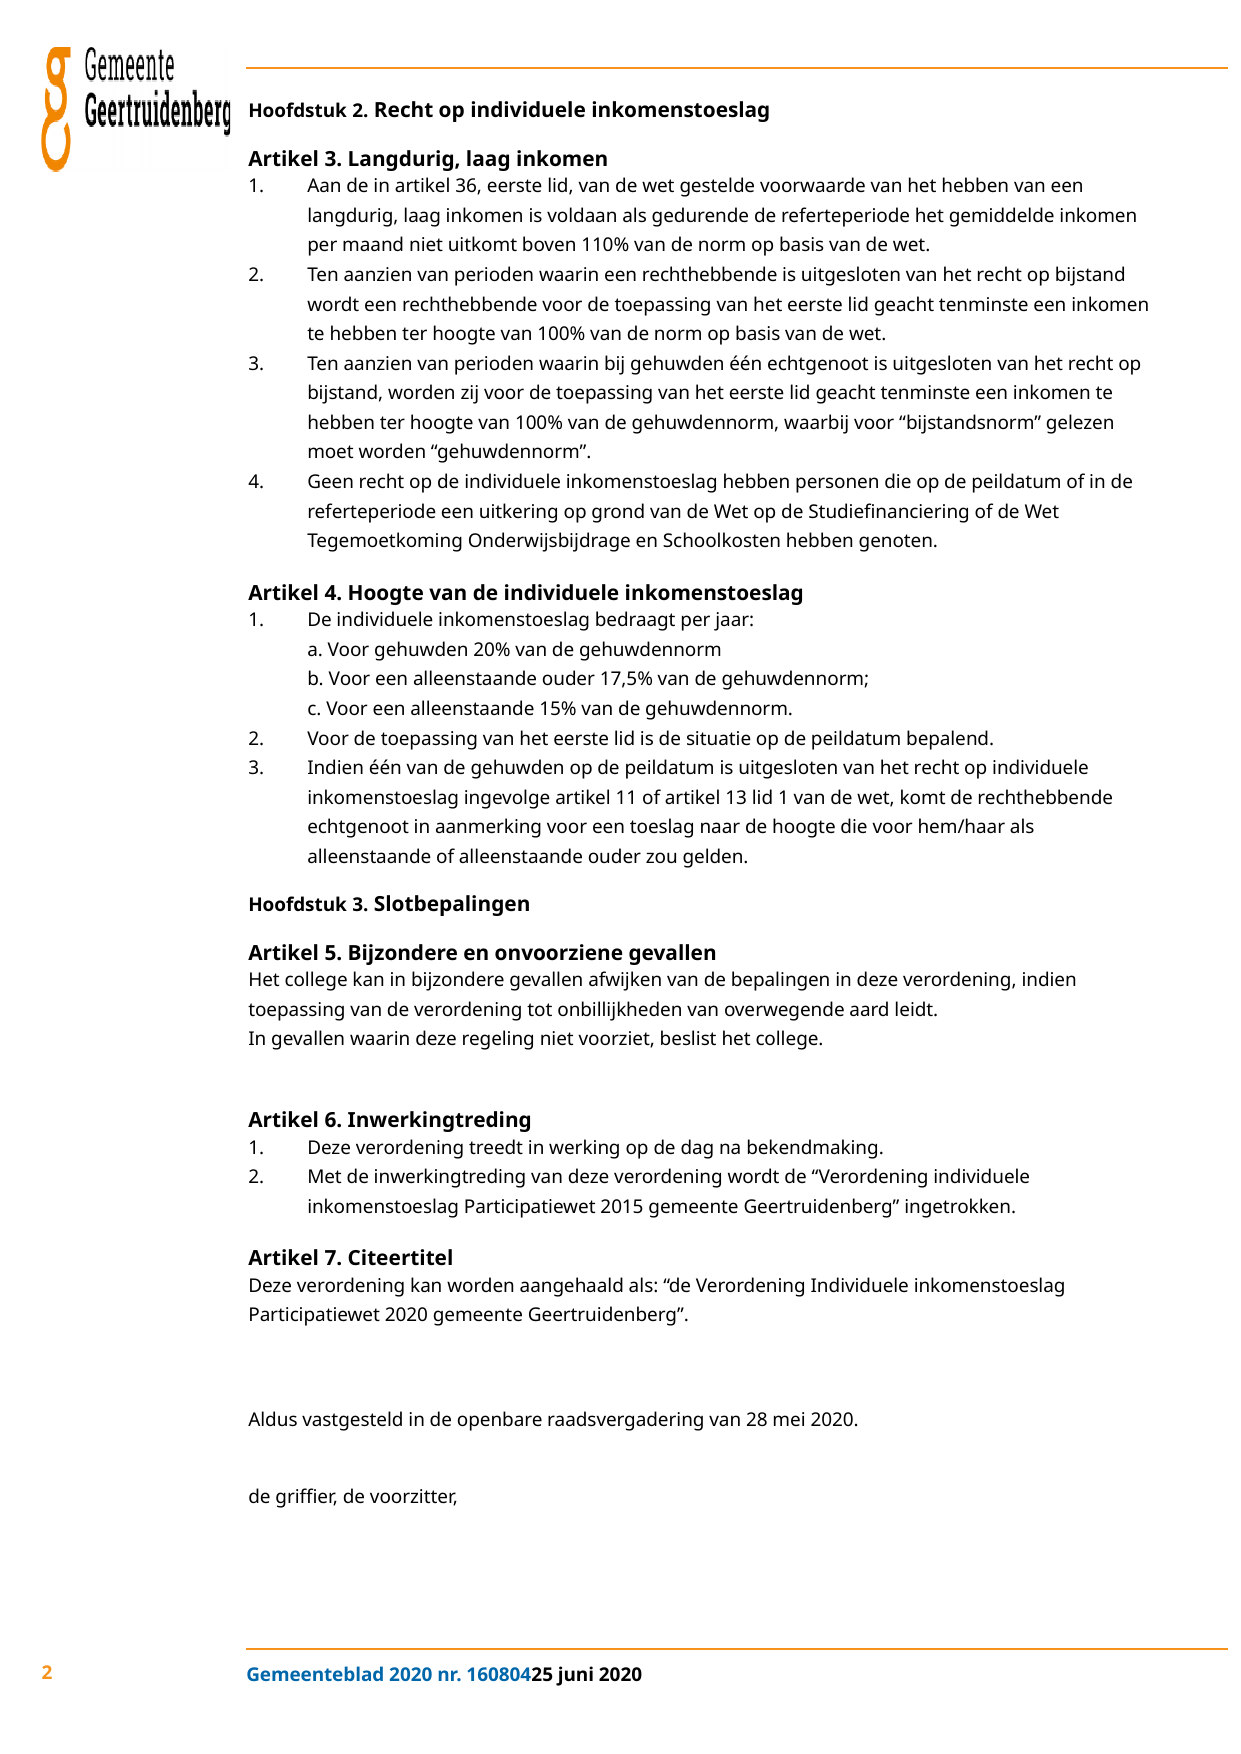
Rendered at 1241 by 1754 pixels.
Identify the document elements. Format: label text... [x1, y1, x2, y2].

text Hoofdstuk 3. Slotbepalingen [248, 889, 1152, 917]
text Het college kan in bijzondere gevallen afwijken van de bepalingen in deze verordening, indien toepassing van de verordening tot onbillijkheden van overwegende aard leidt. [248, 966, 1152, 1022]
text Artikel 7. Citeertitel [248, 1243, 1152, 1272]
text In gevallen waarin deze regeling niet voorziet, beslist het college. [248, 1026, 1152, 1051]
text Aldus vastgesteld in de openbare raadsvergadering van 28 mei 2020. [248, 1406, 1152, 1432]
text Hoofdstuk 2. Recht op individuele inkomenstoeslag [248, 95, 1152, 123]
list Deze verordening treedt in werking op de dag na bekendmaking. [248, 1134, 1152, 1160]
text Artikel 5. Bijzondere en onvoorziene gevallen [248, 938, 1152, 966]
text Artikel 3. Langdurig, laag inkomen [248, 144, 1152, 172]
list a. Voor gehuwden 20% van de gehuwdennorm [248, 636, 1152, 662]
text Artikel 4. Hoogte van de individuele inkomenstoeslag [248, 578, 1152, 606]
list Ten aanzien van perioden waarin bij gehuwden één echtgenoot is uitgesloten van het recht op bijstand, worden zij voor de toepassing van het eerste lid geacht tenminste een inkomen te hebben ter hoogte van 100% van de gehuwdennorm, waarbij voor “bijstandsnorm” gelezen moet worden “gehuwdennorm”. [248, 350, 1152, 464]
list Ten aanzien van perioden waarin een rechthebbende is uitgesloten van het recht op bijstand wordt een rechthebbende voor de toepassing van het eerste lid geacht tenminste een inkomen te hebben ter hoogte van 100% van de norm op basis van de wet. [248, 261, 1152, 346]
list Met de inwerkingtreding van deze verordening wordt de “Verordening individuele inkomenstoeslag Participatiewet 2015 gemeente Geertruidenberg” ingetrokken. [248, 1163, 1152, 1219]
list c. Voor een alleenstaande 15% van de gehuwdennorm. [248, 695, 1152, 721]
list Geen recht op de individuele inkomenstoeslag hebben personen die op de peildatum of in de referteperiode een uitkering op grond van de Wet op de Studiefinanciering of de Wet Tegemoetkoming Onderwijsbijdrage en Schoolkosten hebben genoten. [248, 468, 1152, 553]
list b. Voor een alleenstaande ouder 17,5% van de gehuwdennorm; [248, 666, 1152, 691]
text de griffier, de voorzitter, [248, 1483, 1152, 1509]
list Voor de toepassing van het eerste lid is de situatie op de peildatum bepalend. [248, 725, 1152, 750]
text Deze verordening kan worden aangehaald als: “de Verordening Individuele inkomenstoeslag Participatiewet 2020 gemeente Geertruidenberg”. [248, 1272, 1152, 1327]
list Indien één van de gehuwden op de peildatum is uitgesloten van het recht op individuele inkomenstoeslag ingevolge artikel 11 of artikel 13 lid 1 van de wet, komt de rechthebbende echtgenoot in aanmerking voor een toeslag naar de hoogte die voor hem/haar als alleenstaande of alleenstaande ouder zou gelden. [248, 754, 1152, 869]
picture [41, 47, 231, 172]
list Aan de in artikel 36, eerste lid, van de wet gestelde voorwaarde van het hebben van een langdurig, laag inkomen is voldaan als gedurende de referteperiode het gemiddelde inkomen per maand niet uitkomt boven 110% van de norm op basis van de wet. [248, 172, 1152, 257]
list De individuele inkomenstoeslag bedraagt per jaar: [248, 606, 1152, 632]
text Artikel 6. Inwerkingtreding [248, 1106, 1152, 1134]
